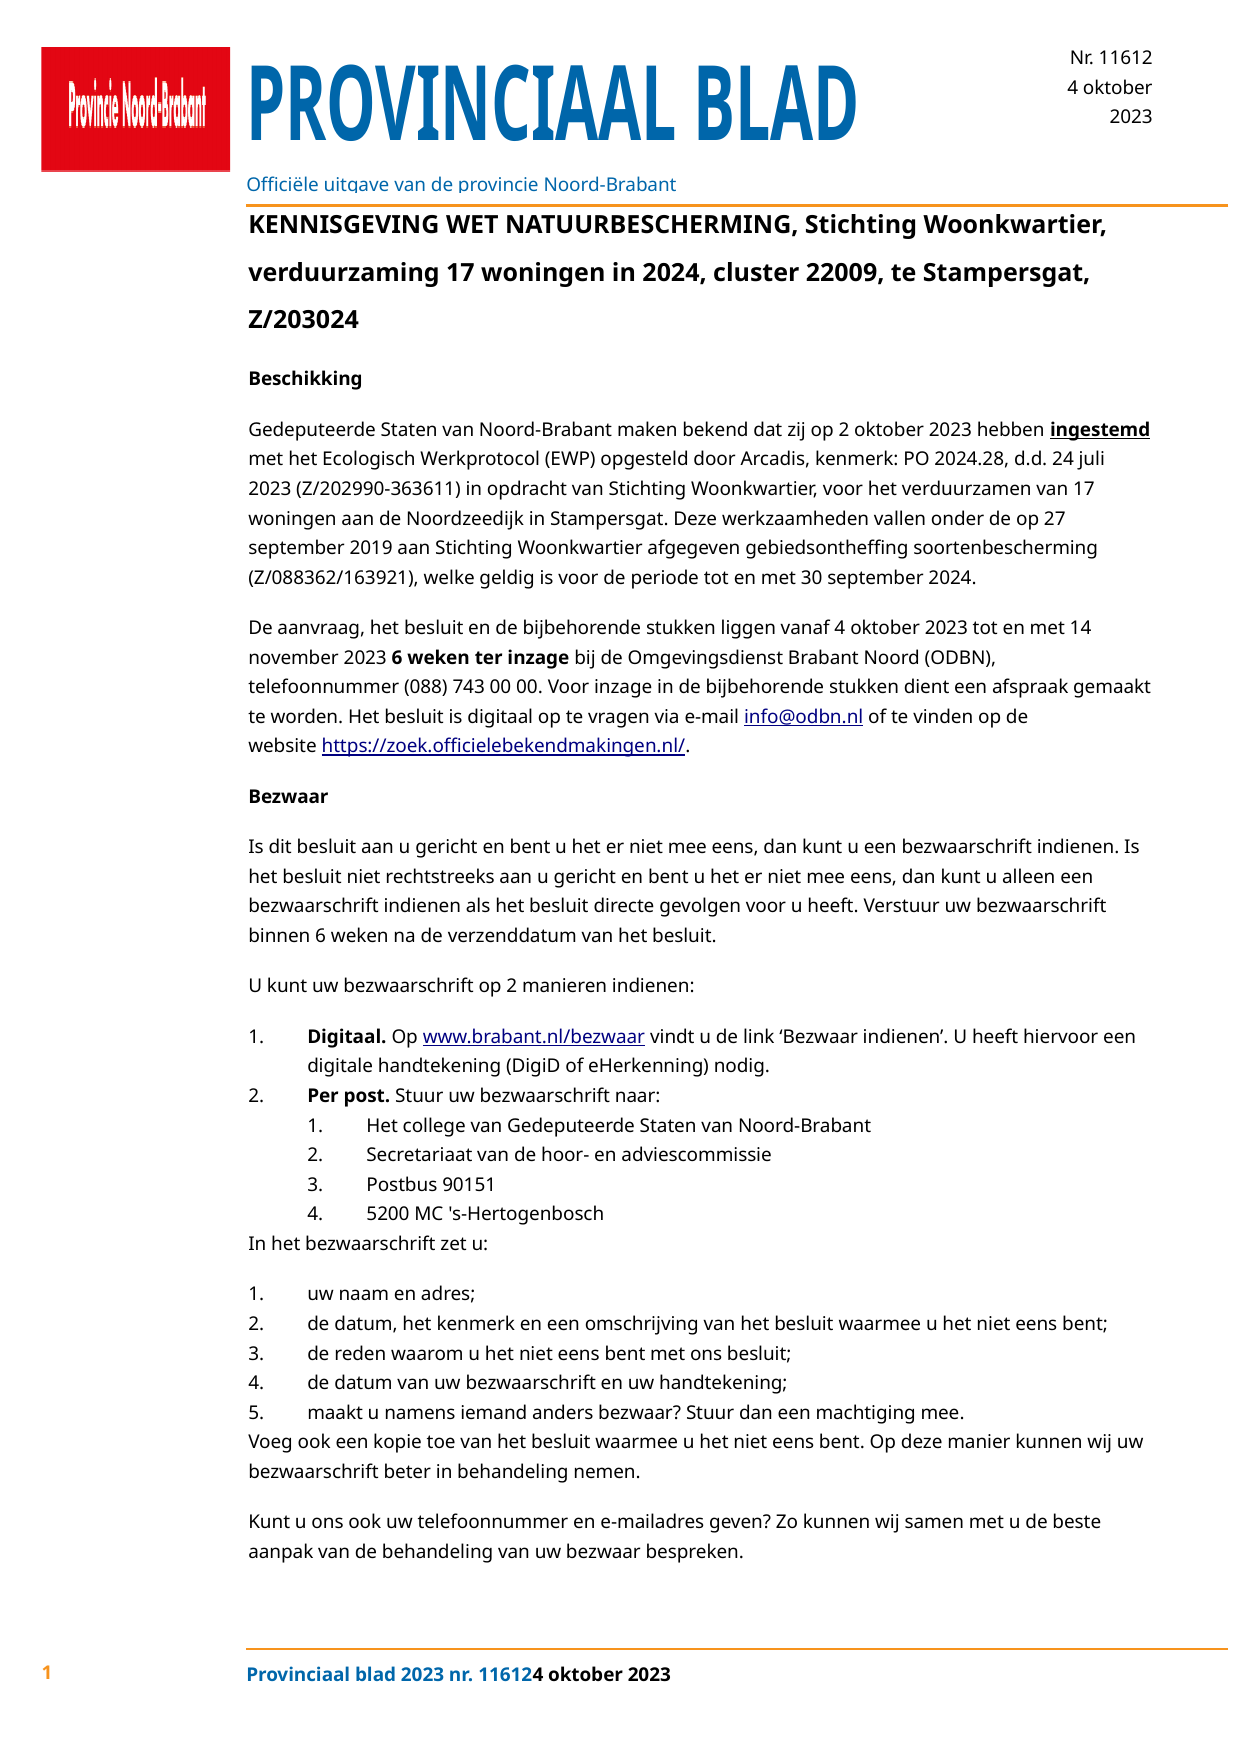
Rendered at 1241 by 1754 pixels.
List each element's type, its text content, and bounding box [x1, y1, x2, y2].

text De aanvraag, het besluit en de bijbehorende stukken liggen vanaf 4 oktober 2023 tot en met 14 november 2023 6 weken ter inzage bij de Omgevingsdienst Brabant Noord (ODBN), telefoonnummer (088) 743 00 00. Voor inzage in de bijbehorende stukken dient een afspraak gemaakt te worden. Het besluit is digitaal op te vragen via e-mail info@odbn.nl of te vinden op de website https://zoek.officielebekendmakingen.nl/. [248, 614, 1152, 758]
text U kunt uw bezwaarschrift op 2 manieren indienen: [248, 973, 1152, 998]
list 5200 MC 's‑Hertogenbosch [307, 1201, 1152, 1226]
list maakt u namens iemand anders bezwaar? Stuur dan een machtiging mee. [248, 1399, 1152, 1424]
list Per post. Stuur uw bezwaarschrift naar: [248, 1082, 1152, 1108]
text In het bezwaarschrift zet u: [248, 1230, 1152, 1256]
text KENNISGEVING WET NATUURBESCHERMING, Stichting Woonkwartier, verduurzaming 17 woningen in 2024, cluster 22009, te Stampersgat, Z/203024 [248, 207, 1152, 336]
list Secretariaat van de hoor- en adviescommissie [307, 1141, 1152, 1167]
list Het college van Gedeputeerde Staten van Noord-Brabant [307, 1112, 1152, 1137]
text Kunt u ons ook uw telefoonnummer en e-mailadres geven? Zo kunnen wij samen met u de beste aanpak van de behandeling van uw bezwaar bespreken. [248, 1508, 1152, 1564]
list Digitaal. Op www.brabant.nl/bezwaar vindt u de link ‘Bezwaar indienen’. U heeft hiervoor een digitale handtekening (DigiD of eHerkenning) nodig. [248, 1023, 1152, 1078]
text Is dit besluit aan u gericht en bent u het er niet mee eens, dan kunt u een bezwaarschrift indienen. Is het besluit niet rechtstreeks aan u gericht en bent u het er niet mee eens, dan kunt u alleen een bezwaarschrift indienen als het besluit directe gevolgen voor u heeft. Verstuur uw bezwaarschrift binnen 6 weken na de verzenddatum van het besluit. [248, 833, 1152, 948]
picture [41, 47, 231, 172]
list de reden waarom u het niet eens bent met ons besluit; [248, 1340, 1152, 1365]
list de datum, het kenmerk en een omschrijving van het besluit waarmee u het niet eens bent; [248, 1310, 1152, 1336]
list uw naam en adres; [248, 1281, 1152, 1306]
text Beschikking [248, 366, 1152, 391]
list de datum van uw bezwaarschrift en uw handtekening; [248, 1369, 1152, 1395]
list Postbus 90151 [307, 1171, 1152, 1197]
text Gedeputeerde Staten van Noord-Brabant maken bekend dat zij op 2 oktober 2023 hebben ingestemd met het Ecologisch Werkprotocol (EWP) opgesteld door Arcadis, kenmerk: PO 2024.28, d.d. 24 juli 2023 (Z/202990-363611) in opdracht van Stichting Woonkwartier, voor het verduurzamen van 17 woningen aan de Noordzeedijk in Stampersgat. Deze werkzaamheden vallen onder de op 27 september 2019 aan Stichting Woonkwartier afgegeven gebiedsontheffing soortenbescherming (Z/088362/163921), welke geldig is voor de periode tot en met 30 september 2024. [248, 416, 1152, 589]
text Voeg ook een kopie toe van het besluit waarmee u het niet eens bent. Op deze manier kunnen wij uw bezwaarschrift beter in behandeling nemen. [248, 1428, 1152, 1484]
text Bezwaar [248, 783, 1152, 809]
